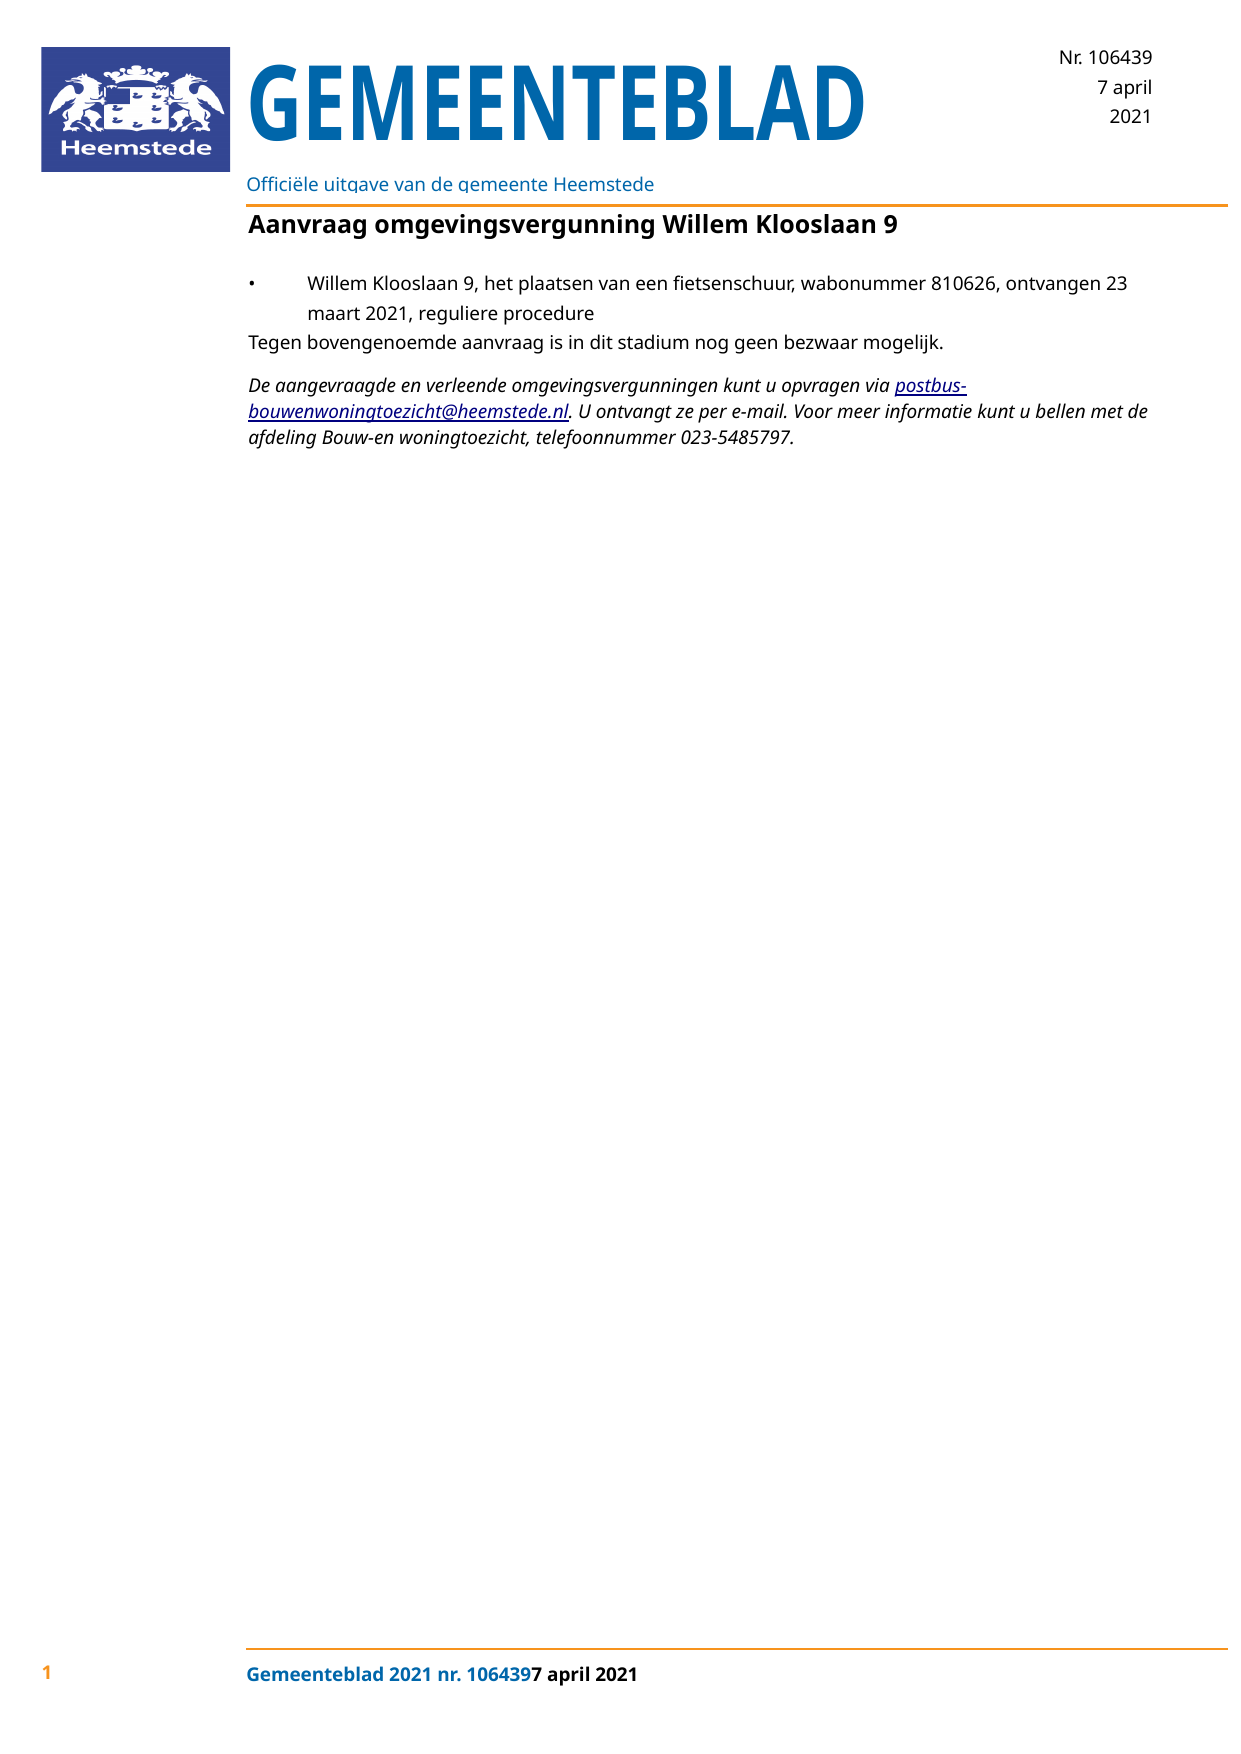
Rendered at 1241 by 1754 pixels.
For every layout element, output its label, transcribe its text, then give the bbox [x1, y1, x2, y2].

text De aangevraagde en verleende omgevingsvergunningen kunt u opvragen via postbus-bouwenwoningtoezicht@heemstede.nl. U ontvangt ze per e-mail. Voor meer informatie kunt u bellen met de afdeling Bouw-en woningtoezicht, telefoonnummer 023-5485797. [248, 373, 1152, 450]
list Willem Klooslaan 9, het plaatsen van een fietsenschuur, wabonummer 810626, ontvangen 23 maart 2021, reguliere procedure [248, 270, 1152, 326]
text Tegen bovengenoemde aanvraag is in dit stadium nog geen bezwaar mogelijk. [248, 329, 1152, 355]
picture [41, 47, 231, 172]
text Aanvraag omgevingsvergunning Willem Klooslaan 9 [248, 207, 1152, 241]
